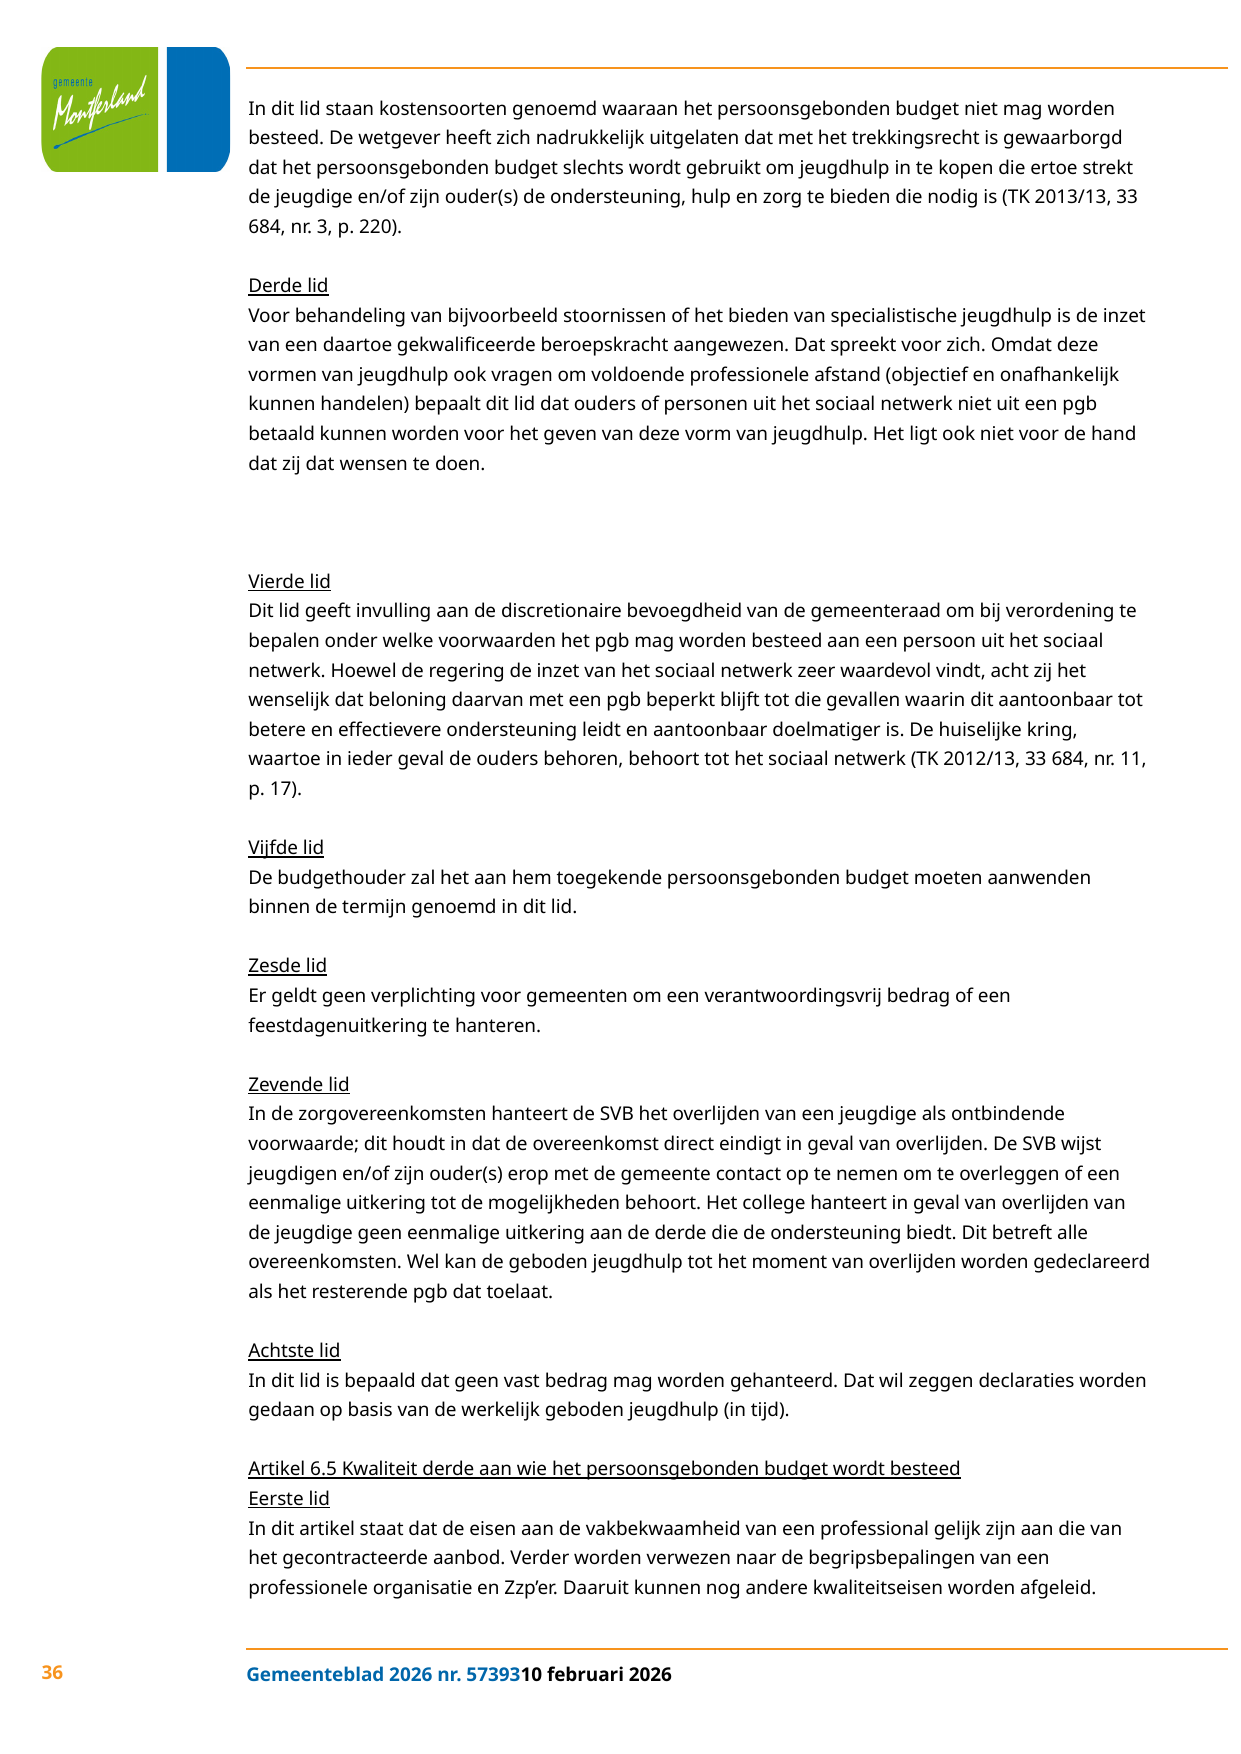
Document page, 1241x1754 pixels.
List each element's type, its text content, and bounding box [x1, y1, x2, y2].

text De budgethouder zal het aan hem toegekende persoonsgebonden budget moeten aanwenden binnen de termijn genoemd in dit lid. [248, 864, 1152, 919]
text In de zorgovereenkomsten hanteert de SVB het overlijden van een jeugdige als ontbindende voorwaarde; dit houdt in dat de overeenkomst direct eindigt in geval van overlijden. De SVB wijst jeugdigen en/of zijn ouder(s) erop met de gemeente contact op te nemen om te overleggen of een eenmalige uitkering tot de mogelijkheden behoort. Het college hanteert in geval van overlijden van de jeugdige geen eenmalige uitkering aan de derde die de ondersteuning biedt. Dit betreft alle overeenkomsten. Wel kan de geboden jeugdhulp tot het moment van overlijden worden gedeclareerd als het resterende pgb dat toelaat. [248, 1101, 1152, 1304]
text In dit lid staan kostensoorten genoemd waaraan het persoonsgebonden budget niet mag worden besteed. De wetgever heeft zich nadrukkelijk uitgelaten dat met het trekkingsrecht is gewaarborgd dat het persoonsgebonden budget slechts wordt gebruikt om jeugdhulp in te kopen die ertoe strekt de jeugdige en/of zijn ouder(s) de ondersteuning, hulp en zorg te bieden die nodig is (TK 2013/13, 33 684, nr. 3, p. 220). [248, 95, 1152, 239]
text In dit lid is bepaald dat geen vast bedrag mag worden gehanteerd. Dat wil zeggen declaraties worden gedaan op basis van de werkelijk geboden jeugdhulp (in tijd). [248, 1367, 1152, 1422]
text Eerste lid [248, 1485, 1152, 1511]
text Artikel 6.5 Kwaliteit derde aan wie het persoonsgebonden budget wordt besteed [248, 1456, 1152, 1481]
text Achtste lid [248, 1337, 1152, 1363]
picture [41, 47, 231, 172]
text Dit lid geeft invulling aan de discretionaire bevoegdheid van de gemeenteraad om bij verordening te bepalen onder welke voorwaarden het pgb mag worden besteed aan een persoon uit het sociaal netwerk. Hoewel de regering de inzet van het sociaal netwerk zeer waardevol vindt, acht zij het wenselijk dat beloning daarvan met een pgb beperkt blijft tot die gevallen waarin dit aantoonbaar tot betere en effectievere ondersteuning leidt en aantoonbaar doelmatiger is. De huiselijke kring, waartoe in ieder geval de ouders behoren, behoort tot het sociaal netwerk (TK 2012/13, 33 684, nr. 11, p. 17). [248, 598, 1152, 801]
text Zevende lid [248, 1071, 1152, 1097]
text Er geldt geen verplichting voor gemeenten om een verantwoordingsvrij bedrag of een feestdagenuitkering te hanteren. [248, 982, 1152, 1038]
text Derde lid [248, 272, 1152, 298]
text Zesde lid [248, 953, 1152, 978]
text Voor behandeling van bijvoorbeeld stoornissen of het bieden van specialistische jeugdhulp is de inzet van een daartoe gekwalificeerde beroepskracht aangewezen. Dat spreekt voor zich. Omdat deze vormen van jeugdhulp ook vragen om voldoende professionele afstand (objectief en onafhankelijk kunnen handelen) bepaalt dit lid dat ouders of personen uit het sociaal netwerk niet uit een pgb betaald kunnen worden voor het geven van deze vorm van jeugdhulp. Het ligt ook niet voor de hand dat zij dat wensen te doen. [248, 302, 1152, 476]
text Vierde lid [248, 568, 1152, 594]
text Vijfde lid [248, 834, 1152, 860]
text In dit artikel staat dat de eisen aan de vakbekwaamheid van een professional gelijk zijn aan die van het gecontracteerde aanbod. Verder worden verwezen naar de begripsbepalingen van een professionele organisatie en Zzp’er. Daaruit kunnen nog andere kwaliteitseisen worden afgeleid. [248, 1515, 1152, 1600]
